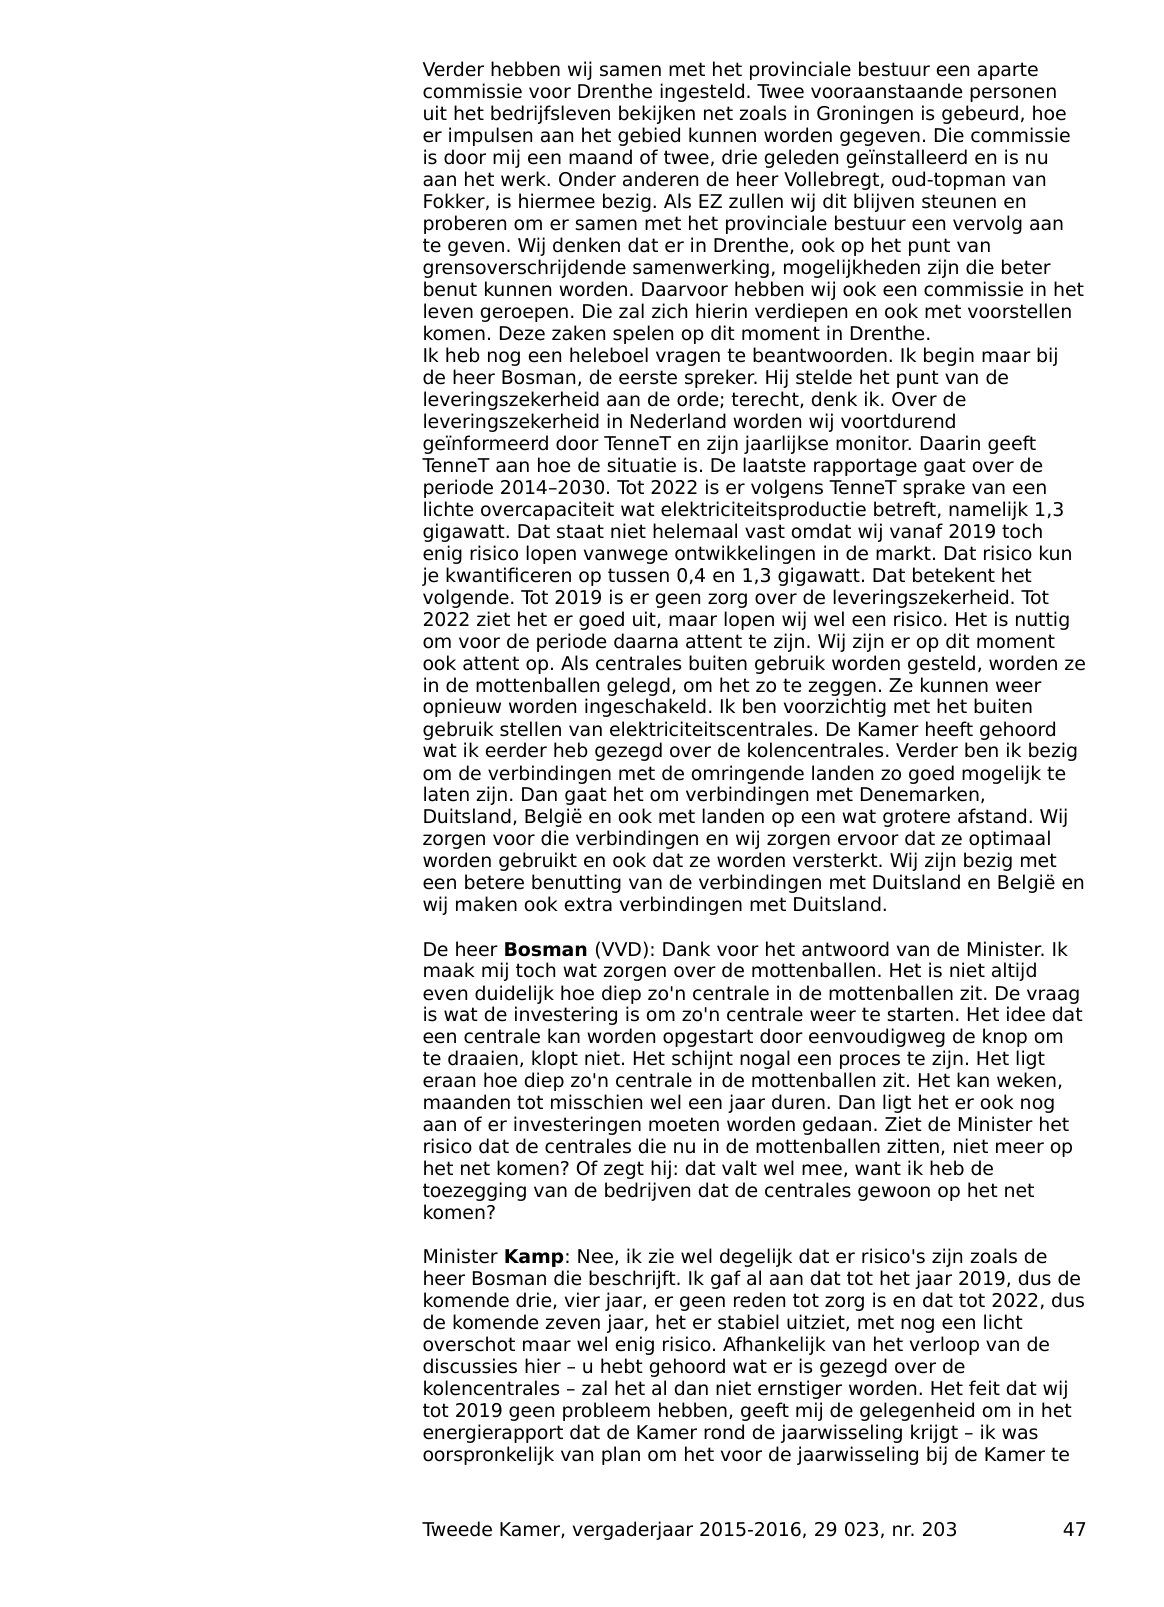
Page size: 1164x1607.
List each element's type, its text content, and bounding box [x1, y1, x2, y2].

text Verder hebben wij samen met het provinciale bestuur een aparte commissie voor Drenthe ingesteld. Twee vooraanstaande personen uit het bedrijfsleven bekijken net zoals in Groningen is gebeurd, hoe er impulsen aan het gebied kunnen worden gegeven. Die commissie is door mij een maand of twee, drie geleden geïnstalleerd en is nu aan het werk. Onder anderen de heer Vollebregt, oud-topman van Fokker, is hiermee bezig. Als EZ zullen wij dit blijven steunen en proberen om er samen met het provinciale bestuur een vervolg aan te geven. Wij denken dat er in Drenthe, ook op het punt van grensoverschrijdende samenwerking, mogelijkheden zijn die beter benut kunnen worden. Daarvoor hebben wij ook een commissie in het leven geroepen. Die zal zich hierin verdiepen en ook met voorstellen komen. Deze zaken spelen op dit moment in Drenthe. [422, 59, 1087, 345]
text Minister Kamp: Nee, ik zie wel degelijk dat er risico's zijn zoals de heer Bosman die beschrijft. Ik gaf al aan dat tot het jaar 2019, dus de komende drie, vier jaar, er geen reden tot zorg is en dat tot 2022, dus de komende zeven jaar, het er stabiel uitziet, met nog een licht overschot maar wel enig risico. Afhankelijk van het verloop van de discussies hier – u hebt gehoord wat er is gezegd over de kolencentrales – zal het al dan niet ernstiger worden. Het feit dat wij tot 2019 geen probleem hebben, geeft mij de gelegenheid om in het energierapport dat de Kamer rond de jaarwisseling krijgt – ik was oorspronkelijk van plan om het voor de jaarwisseling bij de Kamer te [422, 1246, 1087, 1466]
text Ik heb nog een heleboel vragen te beantwoorden. Ik begin maar bij de heer Bosman, de eerste spreker. Hij stelde het punt van de leveringszekerheid aan de orde; terecht, denk ik. Over de leveringszekerheid in Nederland worden wij voortdurend geïnformeerd door TenneT en zijn jaarlijkse monitor. Daarin geeft TenneT aan hoe de situatie is. De laatste rapportage gaat over de periode 2014–2030. Tot 2022 is er volgens TenneT sprake van een lichte overcapaciteit wat elektriciteitsproductie betreft, namelijk 1,3 gigawatt. Dat staat niet helemaal vast omdat wij vanaf 2019 toch enig risico lopen vanwege ontwikkelingen in de markt. Dat risico kun je kwantificeren op tussen 0,4 en 1,3 gigawatt. Dat betekent het volgende. Tot 2019 is er geen zorg over de leveringszekerheid. Tot 2022 ziet het er goed uit, maar lopen wij wel een risico. Het is nuttig om voor de periode daarna attent te zijn. Wij zijn er op dit moment ook attent op. Als centrales buiten gebruik worden gesteld, worden ze in de mottenballen gelegd, om het zo te zeggen. Ze kunnen weer opnieuw worden ingeschakeld. Ik ben voorzichtig met het buiten gebruik stellen van elektriciteitscentrales. De Kamer heeft gehoord wat ik eerder heb gezegd over de kolencentrales. Verder ben ik bezig om de verbindingen met de omringende landen zo goed mogelijk te laten zijn. Dan gaat het om verbindingen met Denemarken, Duitsland, België en ook met landen op een wat grotere afstand. Wij zorgen voor die verbindingen en wij zorgen ervoor dat ze optimaal worden gebruikt en ook dat ze worden versterkt. Wij zijn bezig met een betere benutting van de verbindingen met Duitsland en België en wij maken ook extra verbindingen met Duitsland. [422, 345, 1087, 916]
text De heer Bosman (VVD): Dank voor het antwoord van de Minister. Ik maak mij toch wat zorgen over de mottenballen. Het is niet altijd even duidelijk hoe diep zo'n centrale in de mottenballen zit. De vraag is wat de investering is om zo'n centrale weer te starten. Het idee dat een centrale kan worden opgestart door eenvoudigweg de knop om te draaien, klopt niet. Het schijnt nogal een proces te zijn. Het ligt eraan hoe diep zo'n centrale in de mottenballen zit. Het kan weken, maanden tot misschien wel een jaar duren. Dan ligt het er ook nog aan of er investeringen moeten worden gedaan. Ziet de Minister het risico dat de centrales die nu in de mottenballen zitten, niet meer op het net komen? Of zegt hij: dat valt wel mee, want ik heb de toezegging van de bedrijven dat de centrales gewoon op het net komen? [422, 938, 1087, 1224]
